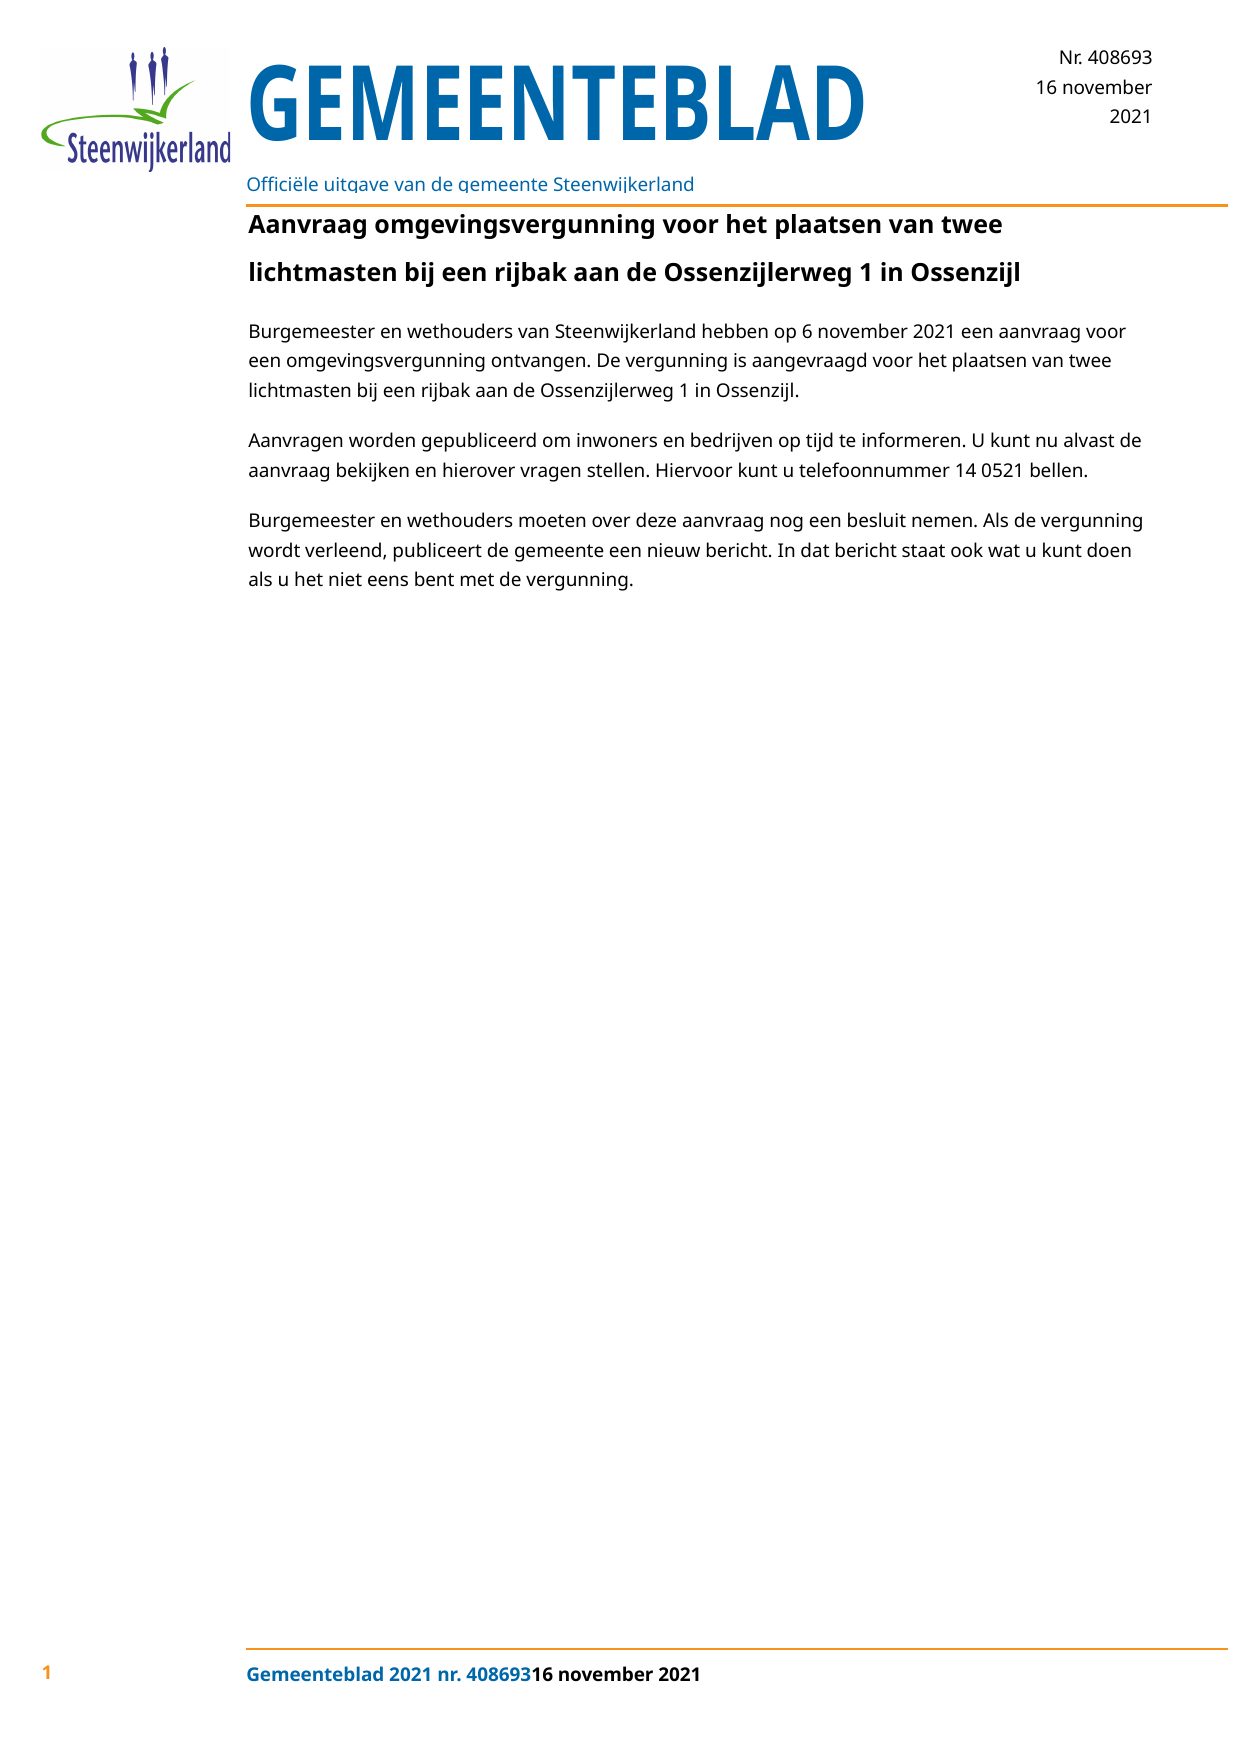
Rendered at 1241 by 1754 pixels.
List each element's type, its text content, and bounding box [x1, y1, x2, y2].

picture [41, 47, 231, 172]
text Aanvraag omgevingsvergunning voor het plaatsen van twee lichtmasten bij een rijbak aan de Ossenzijlerweg 1 in Ossenzijl [248, 207, 1152, 288]
text Burgemeester en wethouders van Steenwijkerland hebben op 6 november 2021 een aanvraag voor een omgevingsvergunning ontvangen. De vergunning is aangevraagd voor het plaatsen van twee lichtmasten bij een rijbak aan de Ossenzijlerweg 1 in Ossenzijl. [248, 318, 1152, 403]
text Burgemeester en wethouders moeten over deze aanvraag nog een besluit nemen. Als de vergunning wordt verleend, publiceert de gemeente een nieuw bericht. In dat bericht staat ook wat u kunt doen als u het niet eens bent met de vergunning. [248, 507, 1152, 592]
text Aanvragen worden gepubliceerd om inwoners en bedrijven op tijd te informeren. U kunt nu alvast de aanvraag bekijken en hierover vragen stellen. Hiervoor kunt u telefoonnummer 14 0521 bellen. [248, 427, 1152, 483]
